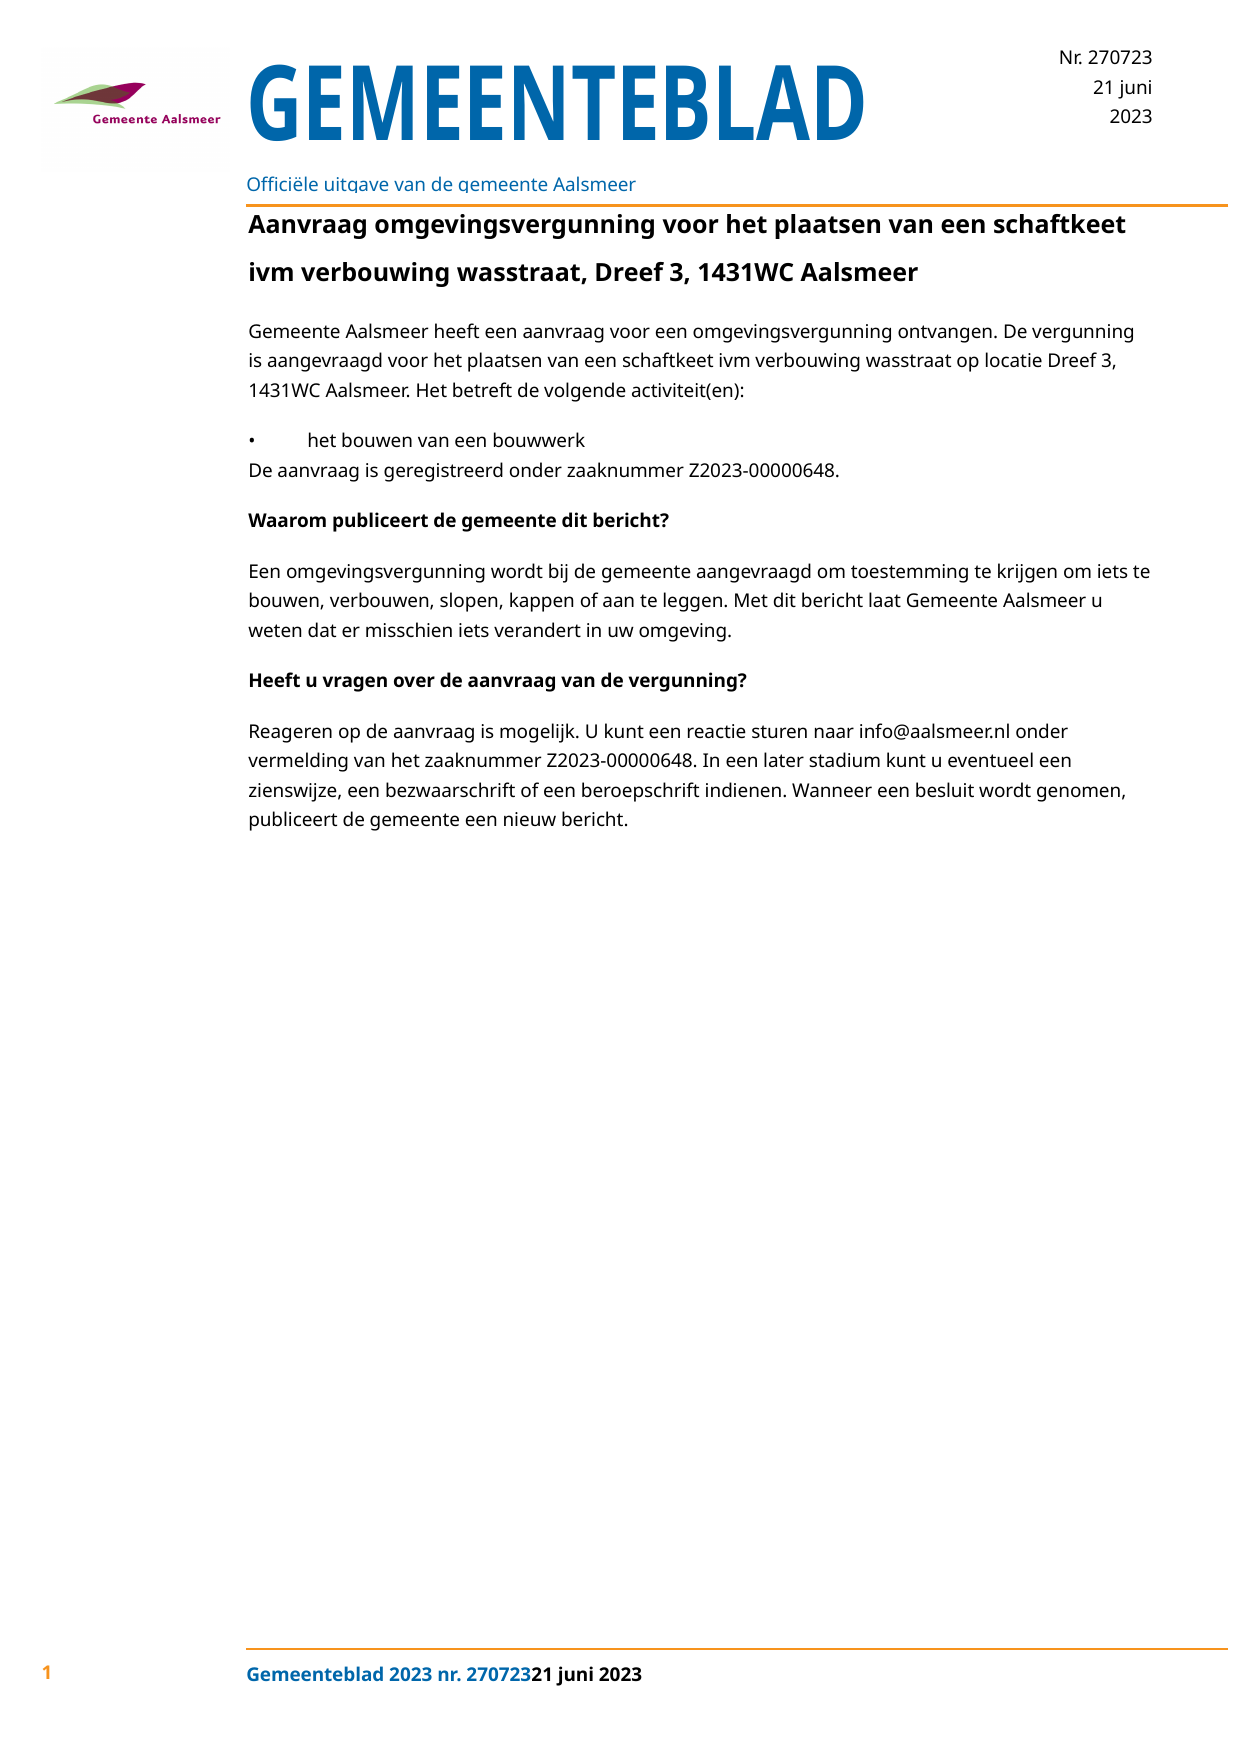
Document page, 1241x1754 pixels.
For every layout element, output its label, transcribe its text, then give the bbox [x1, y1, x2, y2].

text Waarom publiceert de gemeente dit bericht? [248, 507, 1152, 533]
text Reageren op de aanvraag is mogelijk. U kunt een reactie sturen naar info@aalsmeer.nl onder vermelding van het zaaknummer Z2023-00000648. In een later stadium kunt u eventueel een zienswijze, een bezwaarschrift of een beroepschrift indienen. Wanneer een besluit wordt genomen, publiceert de gemeente een nieuw bericht. [248, 718, 1152, 832]
text Heeft u vragen over de aanvraag van de vergunning? [248, 667, 1152, 693]
text De aanvraag is geregistreerd onder zaaknummer Z2023-00000648. [248, 457, 1152, 483]
text Aanvraag omgevingsvergunning voor het plaatsen van een schaftkeet ivm verbouwing wasstraat, Dreef 3, 1431WC Aalsmeer [248, 207, 1152, 288]
picture [41, 47, 231, 172]
text Gemeente Aalsmeer heeft een aanvraag voor een omgevingsvergunning ontvangen. De vergunning is aangevraagd voor het plaatsen van een schaftkeet ivm verbouwing wasstraat op locatie Dreef 3, 1431WC Aalsmeer. Het betreft de volgende activiteit(en): [248, 318, 1152, 403]
text Een omgevingsvergunning wordt bij de gemeente aangevraagd om toestemming te krijgen om iets te bouwen, verbouwen, slopen, kappen of aan te leggen. Met dit bericht laat Gemeente Aalsmeer u weten dat er misschien iets verandert in uw omgeving. [248, 558, 1152, 643]
list het bouwen van een bouwwerk [248, 427, 1152, 453]
